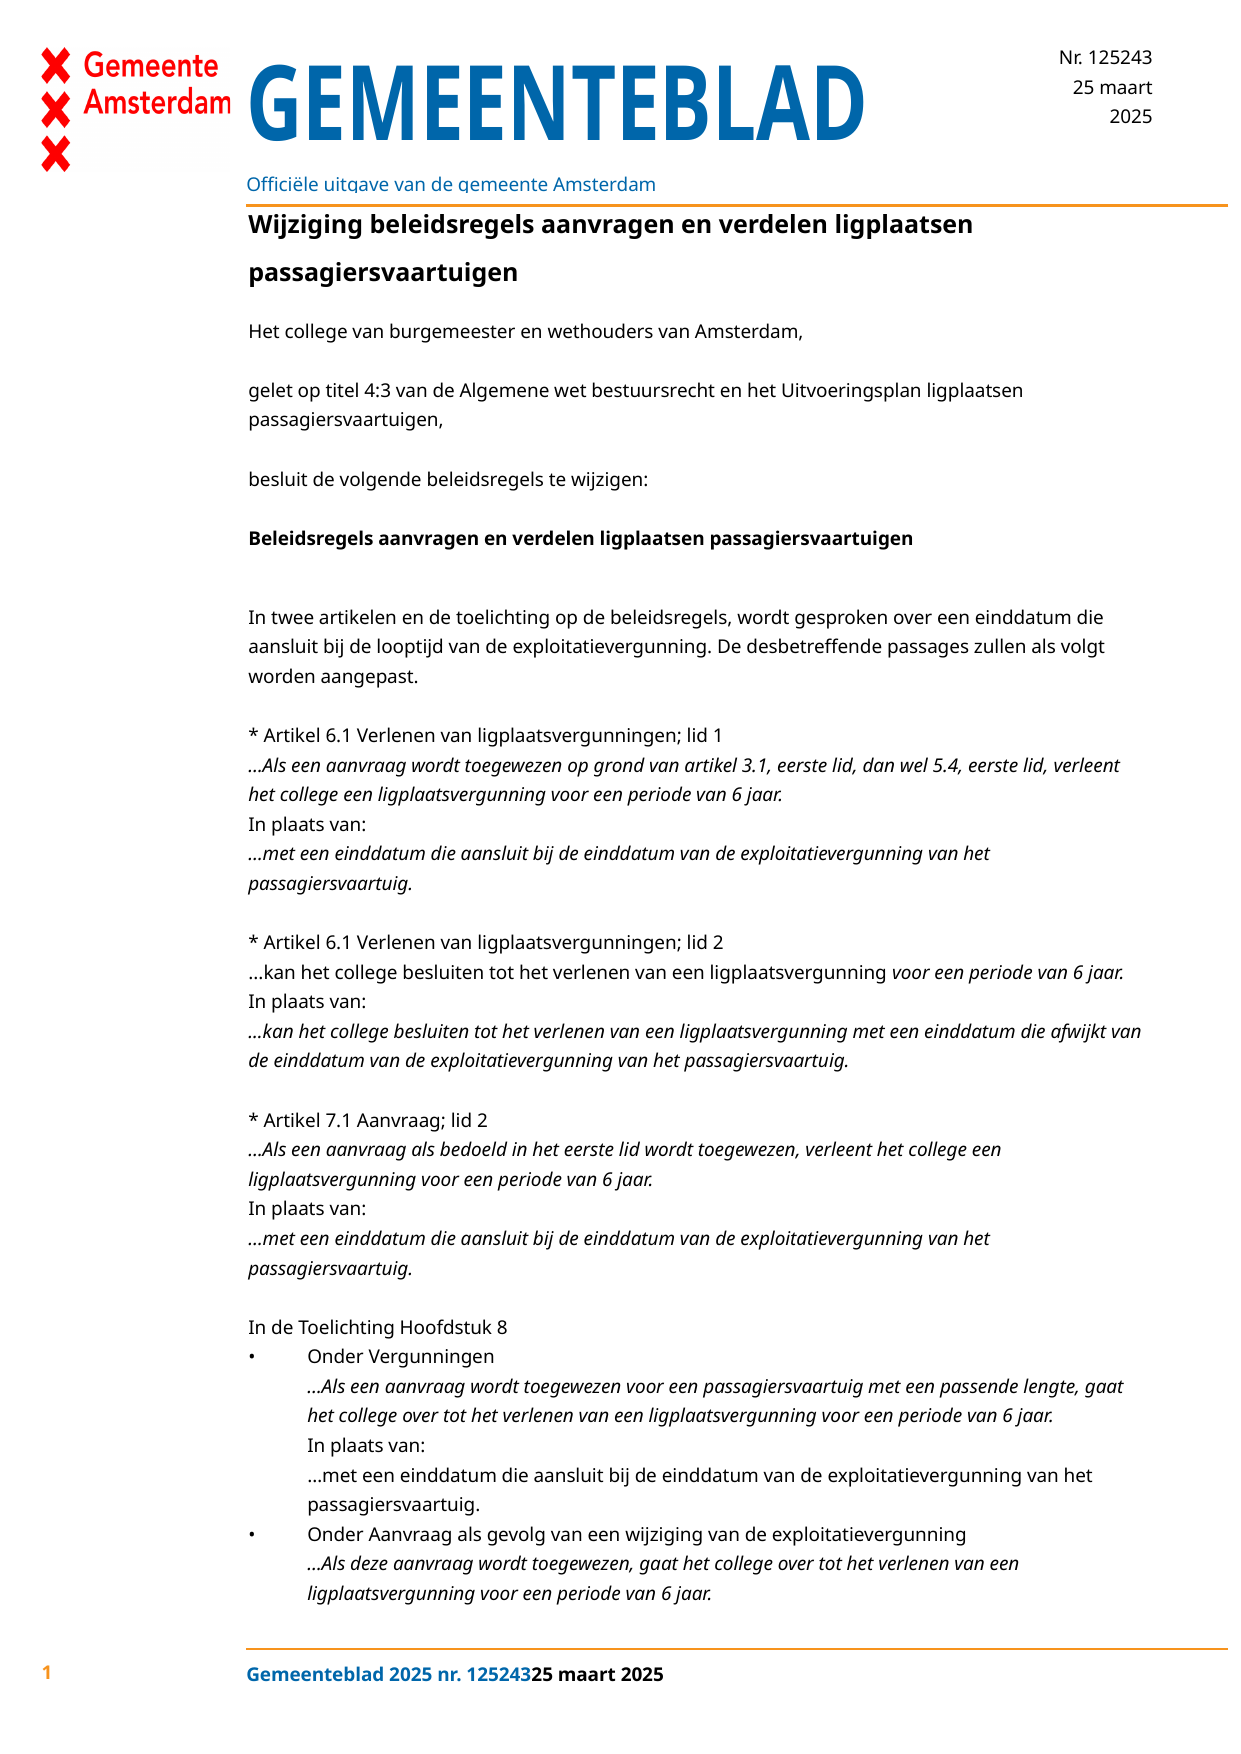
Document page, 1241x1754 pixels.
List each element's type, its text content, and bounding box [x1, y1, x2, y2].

text In plaats van: [248, 811, 1152, 837]
text ...kan het college besluiten tot het verlenen van een ligplaatsvergunning met een einddatum die afwijkt van de einddatum van de exploitatievergunning van het passagiersvaartuig. [248, 1018, 1152, 1073]
text * Artikel 6.1 Verlenen van ligplaatsvergunningen; lid 2 [248, 929, 1152, 955]
text …met een einddatum die aansluit bij de einddatum van de exploitatievergunning van het passagiersvaartuig. [248, 1225, 1152, 1280]
list Onder Aanvraag als gevolg van een wijziging van de exploitatievergunning [248, 1521, 1152, 1547]
text …Als een aanvraag wordt toegewezen op grond van artikel 3.1, eerste lid, dan wel 5.4, eerste lid, verleent het college een ligplaatsvergunning voor een periode van 6 jaar. [248, 752, 1152, 807]
list In plaats van: [248, 1432, 1152, 1458]
text Wijziging beleidsregels aanvragen en verdelen ligplaatsen passagiersvaartuigen [248, 207, 1152, 288]
list …met een einddatum die aansluit bij de einddatum van de exploitatievergunning van het passagiersvaartuig. [248, 1462, 1152, 1517]
text Beleidsregels aanvragen en verdelen ligplaatsen passagiersvaartuigen [248, 525, 1152, 551]
text …met een einddatum die aansluit bij de einddatum van de exploitatievergunning van het passagiersvaartuig. [248, 841, 1152, 896]
text In de Toelichting Hoofdstuk 8 [248, 1314, 1152, 1339]
list …Als een aanvraag wordt toegewezen voor een passagiersvaartuig met een passende lengte, gaat het college over tot het verlenen van een ligplaatsvergunning voor een periode van 6 jaar. [248, 1373, 1152, 1428]
text ...kan het college besluiten tot het verlenen van een ligplaatsvergunning voor een periode van 6 jaar. [248, 959, 1152, 984]
text In plaats van: [248, 1196, 1152, 1221]
text In twee artikelen en de toelichting op de beleidsregels, wordt gesproken over een einddatum die aansluit bij de looptijd van de exploitatievergunning. De desbetreffende passages zullen als volgt worden aangepast. [248, 604, 1152, 689]
text …Als een aanvraag als bedoeld in het eerste lid wordt toegewezen, verleent het college een ligplaatsvergunning voor een periode van 6 jaar. [248, 1136, 1152, 1192]
text In plaats van: [248, 988, 1152, 1014]
text gelet op titel 4:3 van de Algemene wet bestuursrecht en het Uitvoeringsplan ligplaatsen passagiersvaartuigen, [248, 377, 1152, 432]
text Het college van burgemeester en wethouders van Amsterdam, [248, 318, 1152, 344]
list Onder Vergunningen [248, 1343, 1152, 1369]
text * Artikel 6.1 Verlenen van ligplaatsvergunningen; lid 1 [248, 722, 1152, 748]
picture [41, 47, 231, 172]
text * Artikel 7.1 Aanvraag; lid 2 [248, 1107, 1152, 1132]
text besluit de volgende beleidsregels te wijzigen: [248, 466, 1152, 492]
list …Als deze aanvraag wordt toegewezen, gaat het college over tot het verlenen van een ligplaatsvergunning voor een periode van 6 jaar. [248, 1551, 1152, 1606]
